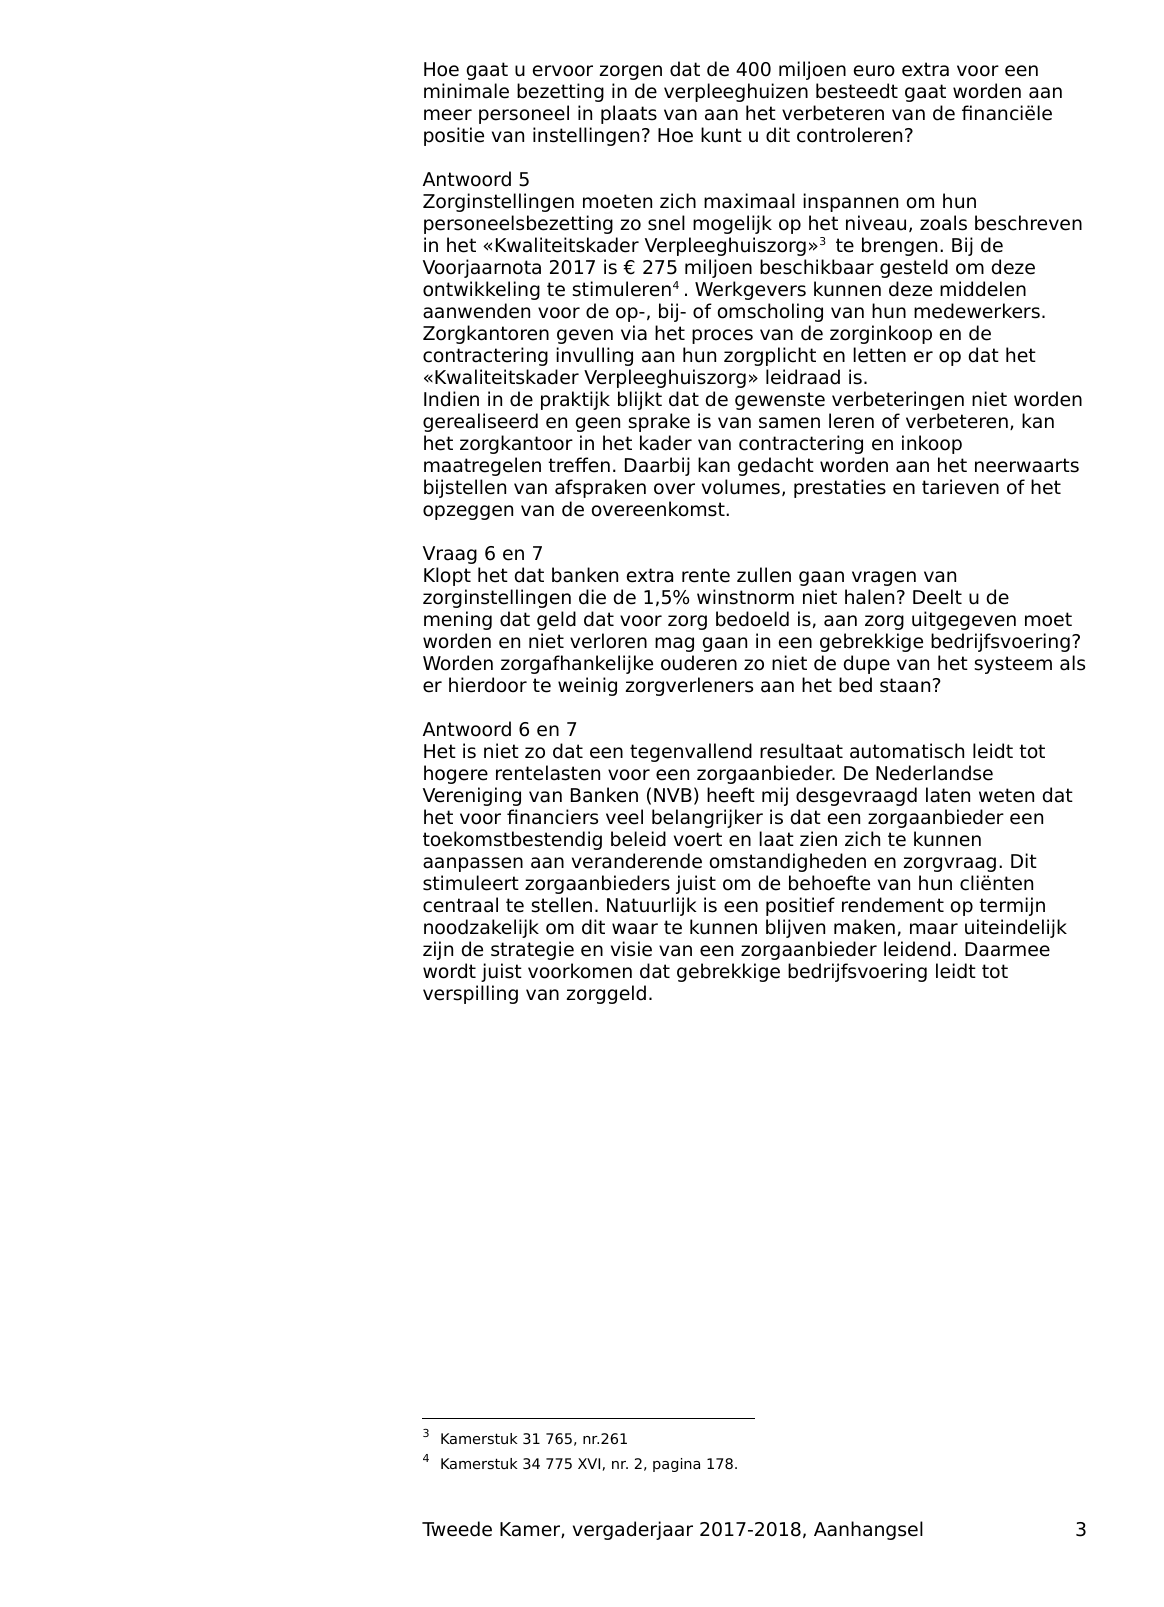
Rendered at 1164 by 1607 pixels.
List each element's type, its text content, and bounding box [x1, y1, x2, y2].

text Kamerstuk 34 775 XVI, nr. 2, pagina 178. [422, 1452, 1087, 1474]
text Kamerstuk 31 765, nr.261 [422, 1427, 1087, 1449]
text Hoe gaat u ervoor zorgen dat de 400 miljoen euro extra voor een minimale bezetting in de verpleeghuizen besteedt gaat worden aan meer personeel in plaats van aan het verbeteren van de financiële positie van instellingen? Hoe kunt u dit controleren? [422, 59, 1087, 147]
text Worden zorgafhankelijke ouderen zo niet de dupe van het systeem als er hierdoor te weinig zorgverleners aan het bed staan? [422, 653, 1087, 697]
text Indien in de praktijk blijkt dat de gewenste verbeteringen niet worden gerealiseerd en geen sprake is van samen leren of verbeteren, kan het zorgkantoor in het kader van contractering en inkoop maatregelen treffen. Daarbij kan gedacht worden aan het neerwaarts bijstellen van afspraken over volumes, prestaties en tarieven of het opzeggen van de overeenkomst. [422, 389, 1087, 521]
text Klopt het dat banken extra rente zullen gaan vragen van zorginstellingen die de 1,5% winstnorm niet halen? Deelt u de mening dat geld dat voor zorg bedoeld is, aan zorg uitgegeven moet worden en niet verloren mag gaan in een gebrekkige bedrijfsvoering? [422, 565, 1087, 653]
text Het is niet zo dat een tegenvallend resultaat automatisch leidt tot hogere rentelasten voor een zorgaanbieder. De Nederlandse Vereniging van Banken (NVB) heeft mij desgevraagd laten weten dat het voor financiers veel belangrijker is dat een zorgaanbieder een toekomstbestendig beleid voert en laat zien zich te kunnen aanpassen aan veranderende omstandigheden en zorgvraag. Dit stimuleert zorgaanbieders juist om de behoefte van hun cliënten centraal te stellen. Natuurlijk is een positief rendement op termijn noodzakelijk om dit waar te kunnen blijven maken, maar uiteindelijk zijn de strategie en visie van een zorgaanbieder leidend. Daarmee wordt juist voorkomen dat gebrekkige bedrijfsvoering leidt tot verspilling van zorggeld. [422, 741, 1087, 1005]
text Antwoord 5 [422, 169, 1087, 191]
text Antwoord 6 en 7 [422, 719, 1087, 741]
text Vraag 6 en 7 [422, 543, 1087, 565]
text Zorginstellingen moeten zich maximaal inspannen om hun personeelsbezetting zo snel mogelijk op het niveau, zoals beschreven in het «Kwaliteitskader Verpleeghuiszorg» te brengen. Bij de Voorjaarnota 2017 is € 275 miljoen beschikbaar gesteld om deze ontwikkeling te stimuleren. Werkgevers kunnen deze middelen aanwenden voor de op-, bij- of omscholing van hun medewerkers. Zorgkantoren geven via het proces van de zorginkoop en de contractering invulling aan hun zorgplicht en letten er op dat het «Kwaliteitskader Verpleeghuiszorg» leidraad is. [422, 191, 1087, 389]
